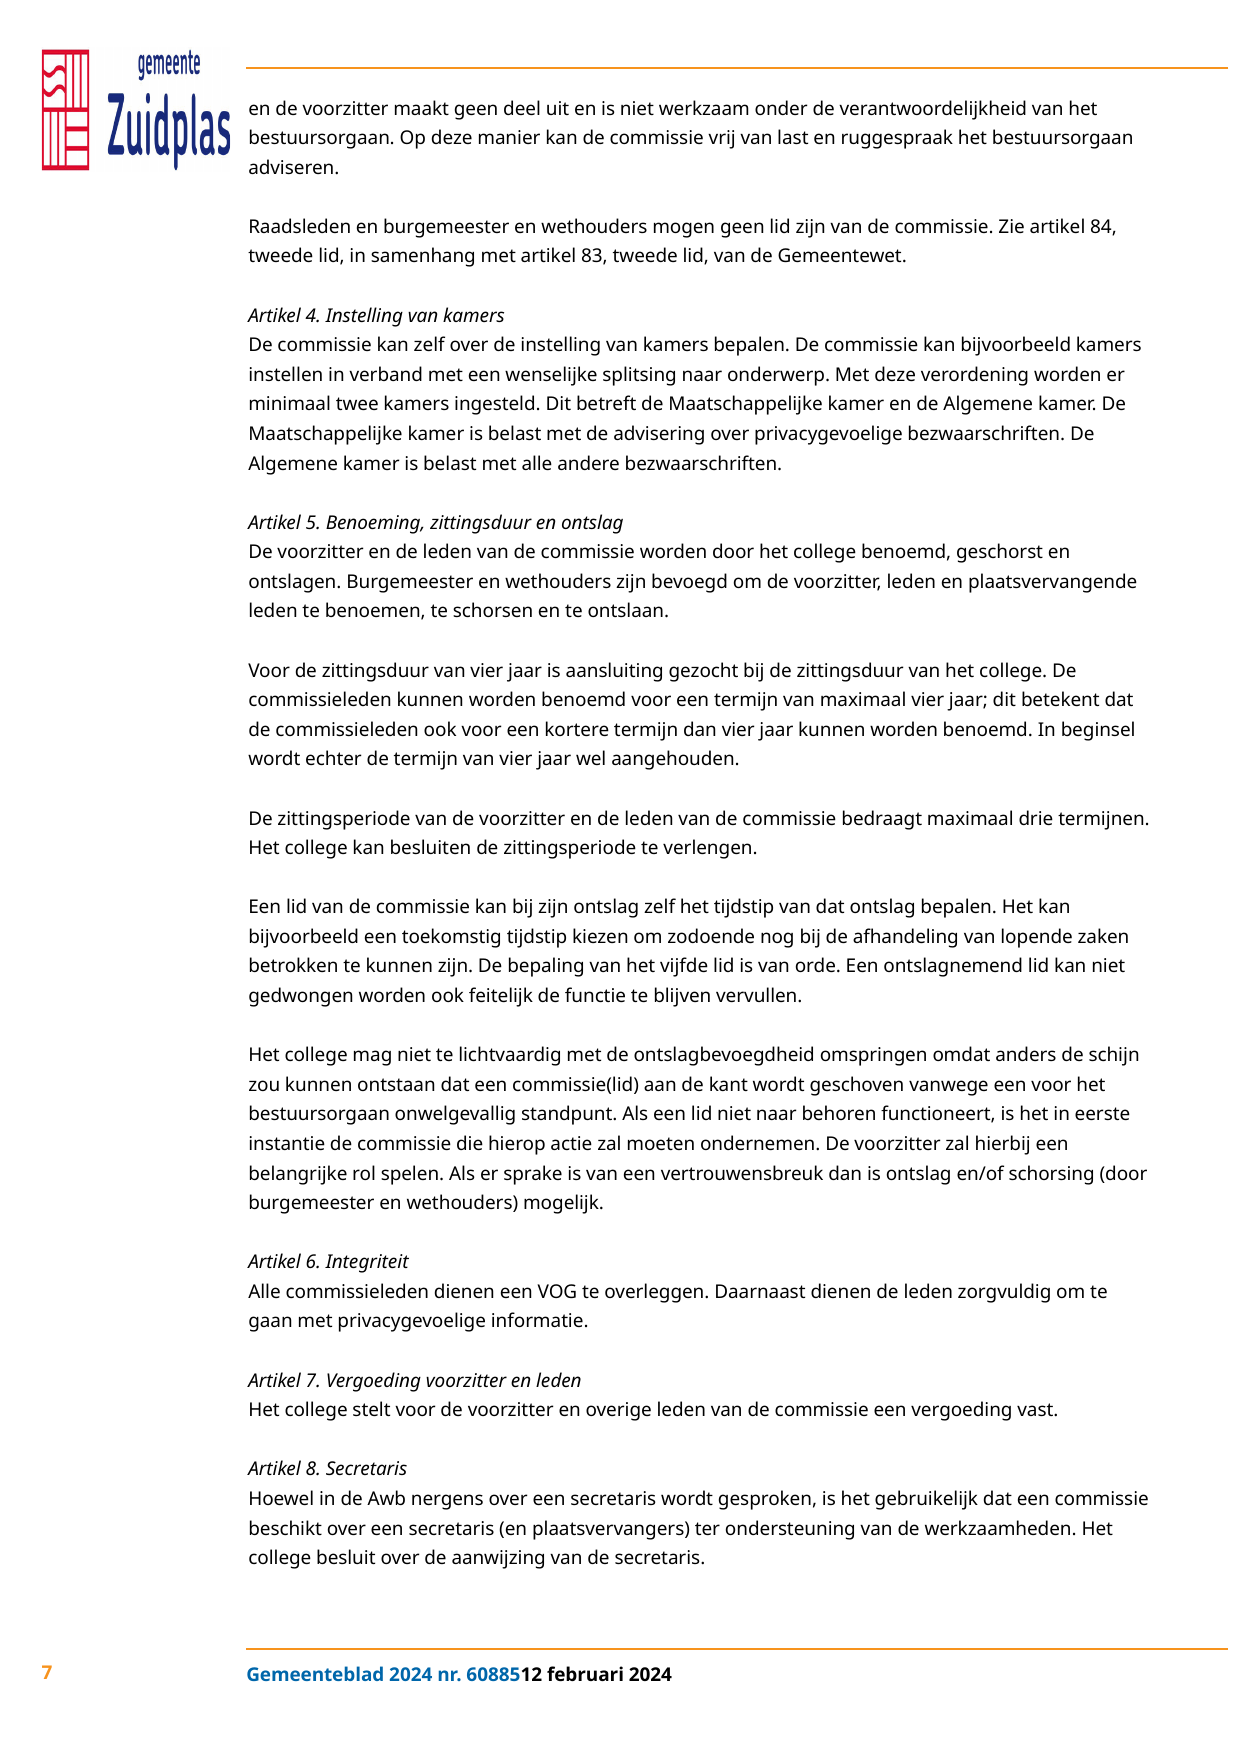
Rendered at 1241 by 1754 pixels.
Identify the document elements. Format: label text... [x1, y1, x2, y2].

text Artikel 6. Integriteit [248, 1248, 1152, 1274]
text Raadsleden en burgemeester en wethouders mogen geen lid zijn van de commissie. Zie artikel 84, tweede lid, in samenhang met artikel 83, tweede lid, van de Gemeentewet. [248, 213, 1152, 268]
text De zittingsperiode van de voorzitter en de leden van de commissie bedraagt maximaal drie termijnen. Het college kan besluiten de zittingsperiode te verlengen. [248, 805, 1152, 860]
text Artikel 8. Secretaris [248, 1456, 1152, 1481]
text Hoewel in de Awb nergens over een secretaris wordt gesproken, is het gebruikelijk dat een commissie beschikt over een secretaris (en plaatsvervangers) ter ondersteuning van de werkzaamheden. Het college besluit over de aanwijzing van de secretaris. [248, 1485, 1152, 1570]
text Voor de zittingsduur van vier jaar is aansluiting gezocht bij de zittingsduur van het college. De commissieleden kunnen worden benoemd voor een termijn van maximaal vier jaar; dit betekent dat de commissieleden ook voor een kortere termijn dan vier jaar kunnen worden benoemd. In beginsel wordt echter de termijn van vier jaar wel aangehouden. [248, 657, 1152, 771]
text Artikel 5. Benoeming, zittingsduur en ontslag [248, 509, 1152, 535]
text Het college stelt voor de voorzitter en overige leden van de commissie een vergoeding vast. [248, 1396, 1152, 1422]
text Artikel 7. Vergoeding voorzitter en leden [248, 1367, 1152, 1393]
text De commissie kan zelf over de instelling van kamers bepalen. De commissie kan bijvoorbeeld kamers instellen in verband met een wenselijke splitsing naar onderwerp. Met deze verordening worden er minimaal twee kamers ingesteld. Dit betreft de Maatschappelijke kamer en de Algemene kamer. De Maatschappelijke kamer is belast met de advisering over privacygevoelige bezwaarschriften. De Algemene kamer is belast met alle andere bezwaarschriften. [248, 331, 1152, 476]
text en de voorzitter maakt geen deel uit en is niet werkzaam onder de verantwoordelijkheid van het bestuursorgaan. Op deze manier kan de commissie vrij van last en ruggespraak het bestuursorgaan adviseren. [248, 95, 1152, 180]
text Een lid van de commissie kan bij zijn ontslag zelf het tijdstip van dat ontslag bepalen. Het kan bijvoorbeeld een toekomstig tijdstip kiezen om zodoende nog bij de afhandeling van lopende zaken betrokken te kunnen zijn. De bepaling van het vijfde lid is van orde. Een ontslagnemend lid kan niet gedwongen worden ook feitelijk de functie te blijven vervullen. [248, 893, 1152, 1008]
text Alle commissieleden dienen een VOG te overleggen. Daarnaast dienen de leden zorgvuldig om te gaan met privacygevoelige informatie. [248, 1278, 1152, 1333]
picture [41, 47, 231, 172]
text Artikel 4. Instelling van kamers [248, 302, 1152, 328]
text De voorzitter en de leden van de commissie worden door het college benoemd, geschorst en ontslagen. Burgemeester en wethouders zijn bevoegd om de voorzitter, leden en plaatsvervangende leden te benoemen, te schorsen en te ontslaan. [248, 538, 1152, 623]
text Het college mag niet te lichtvaardig met de ontslagbevoegdheid omspringen omdat anders de schijn zou kunnen ontstaan dat een commissie(lid) aan de kant wordt geschoven vanwege een voor het bestuursorgaan onwelgevallig standpunt. Als een lid niet naar behoren functioneert, is het in eerste instantie de commissie die hierop actie zal moeten ondernemen. De voorzitter zal hierbij een belangrijke rol spelen. Als er sprake is van een vertrouwensbreuk dan is ontslag en/of schorsing (door burgemeester en wethouders) mogelijk. [248, 1041, 1152, 1215]
